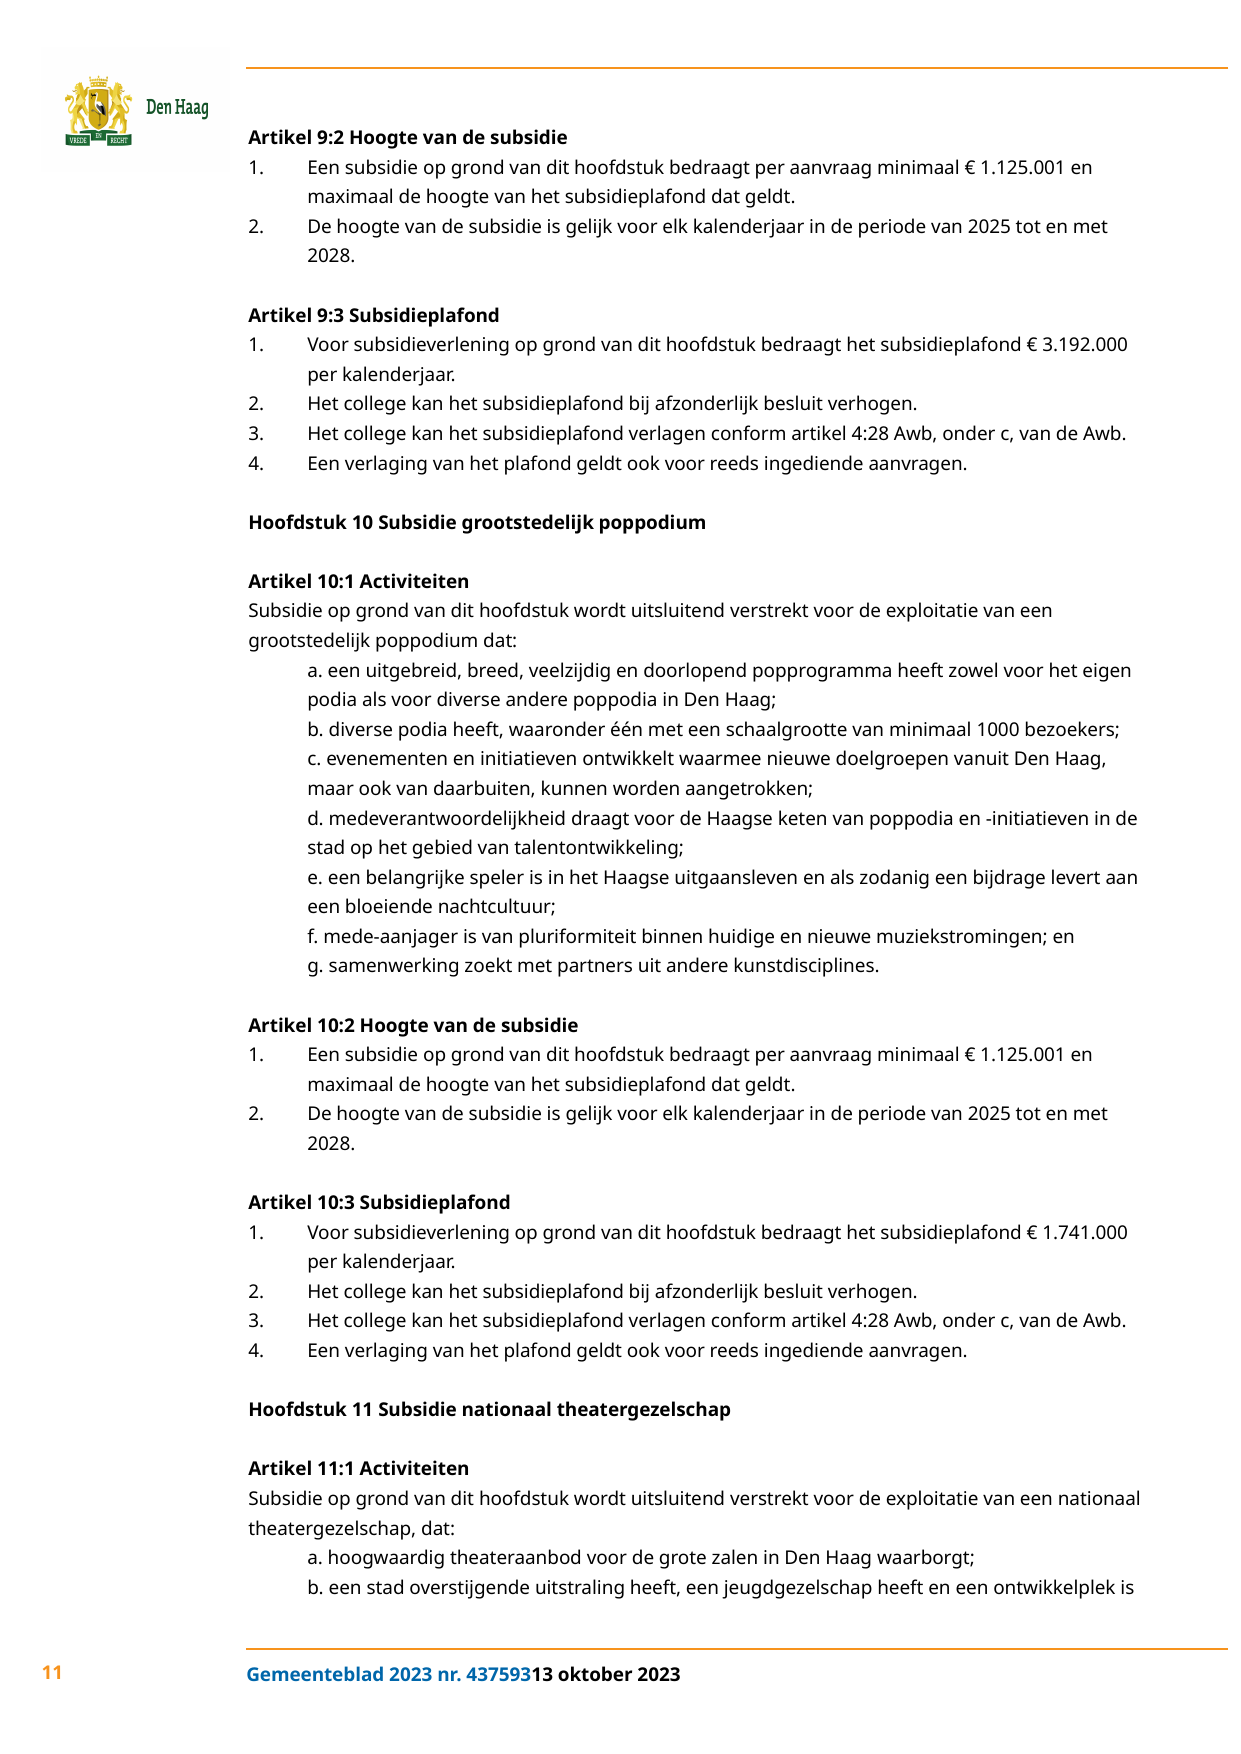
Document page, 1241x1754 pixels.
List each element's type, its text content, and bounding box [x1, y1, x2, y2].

text Artikel 10:2 Hoogte van de subsidie [248, 1012, 1152, 1038]
list Voor subsidieverlening op grond van dit hoofdstuk bedraagt het subsidieplafond € 1.741.000 per kalenderjaar. [248, 1219, 1152, 1274]
list Voor subsidieverlening op grond van dit hoofdstuk bedraagt het subsidieplafond € 3.192.000 per kalenderjaar. [248, 331, 1152, 387]
list Het college kan het subsidieplafond verlagen conform artikel 4:28 Awb, onder c, van de Awb. [248, 420, 1152, 446]
list Een subsidie op grond van dit hoofdstuk bedraagt per aanvraag minimaal € 1.125.001 en maximaal de hoogte van het subsidieplafond dat geldt. [248, 154, 1152, 209]
text Subsidie op grond van dit hoofdstuk wordt uitsluitend verstrekt voor de exploitatie van een grootstedelijk poppodium dat: [248, 598, 1152, 653]
list f. mede-aanjager is van pluriformiteit binnen huidige en nieuwe muziekstromingen; en [248, 923, 1152, 949]
list g. samenwerking zoekt met partners uit andere kunstdisciplines. [248, 953, 1152, 978]
text Artikel 10:3 Subsidieplafond [248, 1189, 1152, 1215]
text Subsidie op grond van dit hoofdstuk wordt uitsluitend verstrekt voor de exploitatie van een nationaal theatergezelschap, dat: [248, 1485, 1152, 1541]
list a. een uitgebreid, breed, veelzijdig en doorlopend popprogramma heeft zowel voor het eigen podia als voor diverse andere poppodia in Den Haag; [248, 657, 1152, 712]
list c. evenementen en initiatieven ontwikkelt waarmee nieuwe doelgroepen vanuit Den Haag, maar ook van daarbuiten, kunnen worden aangetrokken; [248, 746, 1152, 801]
list b. diverse podia heeft, waaronder één met een schaalgrootte van minimaal 1000 bezoekers; [248, 716, 1152, 742]
list De hoogte van de subsidie is gelijk voor elk kalenderjaar in de periode van 2025 tot en met 2028. [248, 1101, 1152, 1156]
list d. medeverantwoordelijkheid draagt voor de Haagse keten van poppodia en -initiatieven in de stad op het gebied van talentontwikkeling; [248, 805, 1152, 860]
text Artikel 9:3 Subsidieplafond [248, 302, 1152, 328]
text Hoofdstuk 10 Subsidie grootstedelijk poppodium [248, 509, 1152, 535]
text Artikel 11:1 Activiteiten [248, 1456, 1152, 1481]
picture [41, 47, 231, 172]
list Een verlaging van het plafond geldt ook voor reeds ingediende aanvragen. [248, 1337, 1152, 1363]
list Het college kan het subsidieplafond verlagen conform artikel 4:28 Awb, onder c, van de Awb. [248, 1308, 1152, 1333]
list Het college kan het subsidieplafond bij afzonderlijk besluit verhogen. [248, 1278, 1152, 1304]
list Een verlaging van het plafond geldt ook voor reeds ingediende aanvragen. [248, 450, 1152, 476]
list Het college kan het subsidieplafond bij afzonderlijk besluit verhogen. [248, 391, 1152, 416]
text Artikel 9:2 Hoogte van de subsidie [248, 124, 1152, 150]
text Hoofdstuk 11 Subsidie nationaal theatergezelschap [248, 1396, 1152, 1422]
list e. een belangrijke speler is in het Haagse uitgaansleven en als zodanig een bijdrage levert aan een bloeiende nachtcultuur; [248, 864, 1152, 919]
list b. een stad overstijgende uitstraling heeft, een jeugdgezelschap heeft en een ontwikkelplek is [248, 1574, 1152, 1600]
list Een subsidie op grond van dit hoofdstuk bedraagt per aanvraag minimaal € 1.125.001 en maximaal de hoogte van het subsidieplafond dat geldt. [248, 1041, 1152, 1097]
text Artikel 10:1 Activiteiten [248, 568, 1152, 594]
list De hoogte van de subsidie is gelijk voor elk kalenderjaar in de periode van 2025 tot en met 2028. [248, 213, 1152, 268]
list a. hoogwaardig theateraanbod voor de grote zalen in Den Haag waarborgt; [248, 1544, 1152, 1570]
